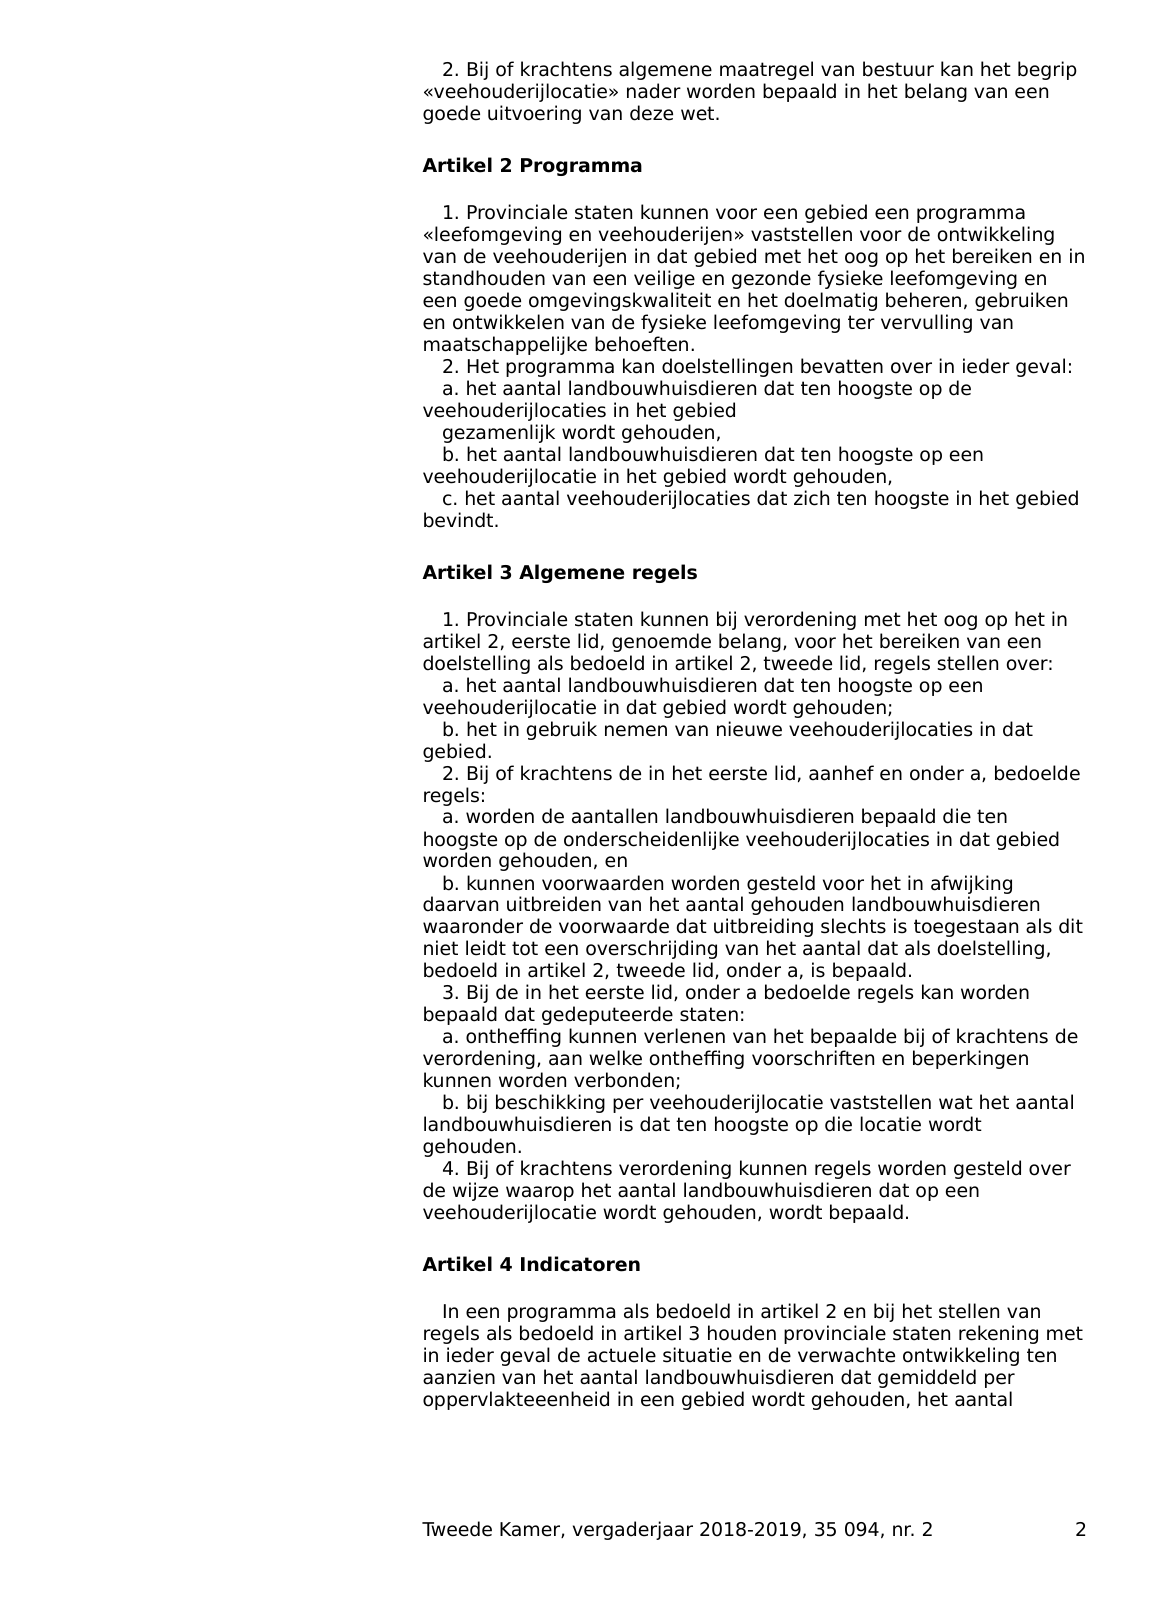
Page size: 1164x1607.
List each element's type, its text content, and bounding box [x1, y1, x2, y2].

text b. kunnen voorwaarden worden gesteld voor het in afwijking daarvan uitbreiden van het aantal gehouden landbouwhuisdieren waaronder de voorwaarde dat uitbreiding slechts is toegestaan als dit niet leidt tot een overschrijding van het aantal dat als doelstelling, bedoeld in artikel 2, tweede lid, onder a, is bepaald. [422, 872, 1087, 982]
text 2. Bij of krachtens algemene maatregel van bestuur kan het begrip «veehouderijlocatie» nader worden bepaald in het belang van een goede uitvoering van deze wet. [422, 59, 1087, 125]
text 2. Het programma kan doelstellingen bevatten over in ieder geval: [422, 356, 1087, 378]
text 4. Bij of krachtens verordening kunnen regels worden gesteld over de wijze waarop het aantal landbouwhuisdieren dat op een veehouderijlocatie wordt gehouden, wordt bepaald. [422, 1158, 1087, 1224]
text 3. Bij de in het eerste lid, onder a bedoelde regels kan worden bepaald dat gedeputeerde staten: [422, 982, 1087, 1026]
text In een programma als bedoeld in artikel 2 en bij het stellen van regels als bedoeld in artikel 3 houden provinciale staten rekening met in ieder geval de actuele situatie en de verwachte ontwikkeling ten aanzien van het aantal landbouwhuisdieren dat gemiddeld per oppervlakteeenheid in een gebied wordt gehouden, het aantal [422, 1301, 1087, 1411]
text a. het aantal landbouwhuisdieren dat ten hoogste op een veehouderijlocatie in dat gebied wordt gehouden; [422, 674, 1087, 718]
text gezamenlijk wordt gehouden, [422, 422, 1087, 444]
text 2. Bij of krachtens de in het eerste lid, aanhef en onder a, bedoelde regels: [422, 762, 1087, 806]
subtitle Artikel 3 Algemene regels [422, 562, 1087, 584]
text a. het aantal landbouwhuisdieren dat ten hoogste op de veehouderijlocaties in het gebied [422, 378, 1087, 422]
text a. ontheffing kunnen verlenen van het bepaalde bij of krachtens de verordening, aan welke ontheffing voorschriften en beperkingen kunnen worden verbonden; [422, 1026, 1087, 1092]
subtitle Artikel 4 Indicatoren [422, 1254, 1087, 1276]
text b. het aantal landbouwhuisdieren dat ten hoogste op een veehouderijlocatie in het gebied wordt gehouden, [422, 444, 1087, 488]
text 1. Provinciale staten kunnen voor een gebied een programma «leefomgeving en veehouderijen» vaststellen voor de ontwikkeling van de veehouderijen in dat gebied met het oog op het bereiken en in standhouden van een veilige en gezonde fysieke leefomgeving en een goede omgevingskwaliteit en het doelmatig beheren, gebruiken en ontwikkelen van de fysieke leefomgeving ter vervulling van maatschappelijke behoeften. [422, 202, 1087, 356]
subtitle Artikel 2 Programma [422, 155, 1087, 177]
text c. het aantal veehouderijlocaties dat zich ten hoogste in het gebied bevindt. [422, 488, 1087, 532]
text a. worden de aantallen landbouwhuisdieren bepaald die ten hoogste op de onderscheidenlijke veehouderijlocaties in dat gebied worden gehouden, en [422, 806, 1087, 872]
text 1. Provinciale staten kunnen bij verordening met het oog op het in artikel 2, eerste lid, genoemde belang, voor het bereiken van een doelstelling als bedoeld in artikel 2, tweede lid, regels stellen over: [422, 609, 1087, 674]
text b. bij beschikking per veehouderijlocatie vaststellen wat het aantal landbouwhuisdieren is dat ten hoogste op die locatie wordt gehouden. [422, 1092, 1087, 1158]
text b. het in gebruik nemen van nieuwe veehouderijlocaties in dat gebied. [422, 718, 1087, 762]
